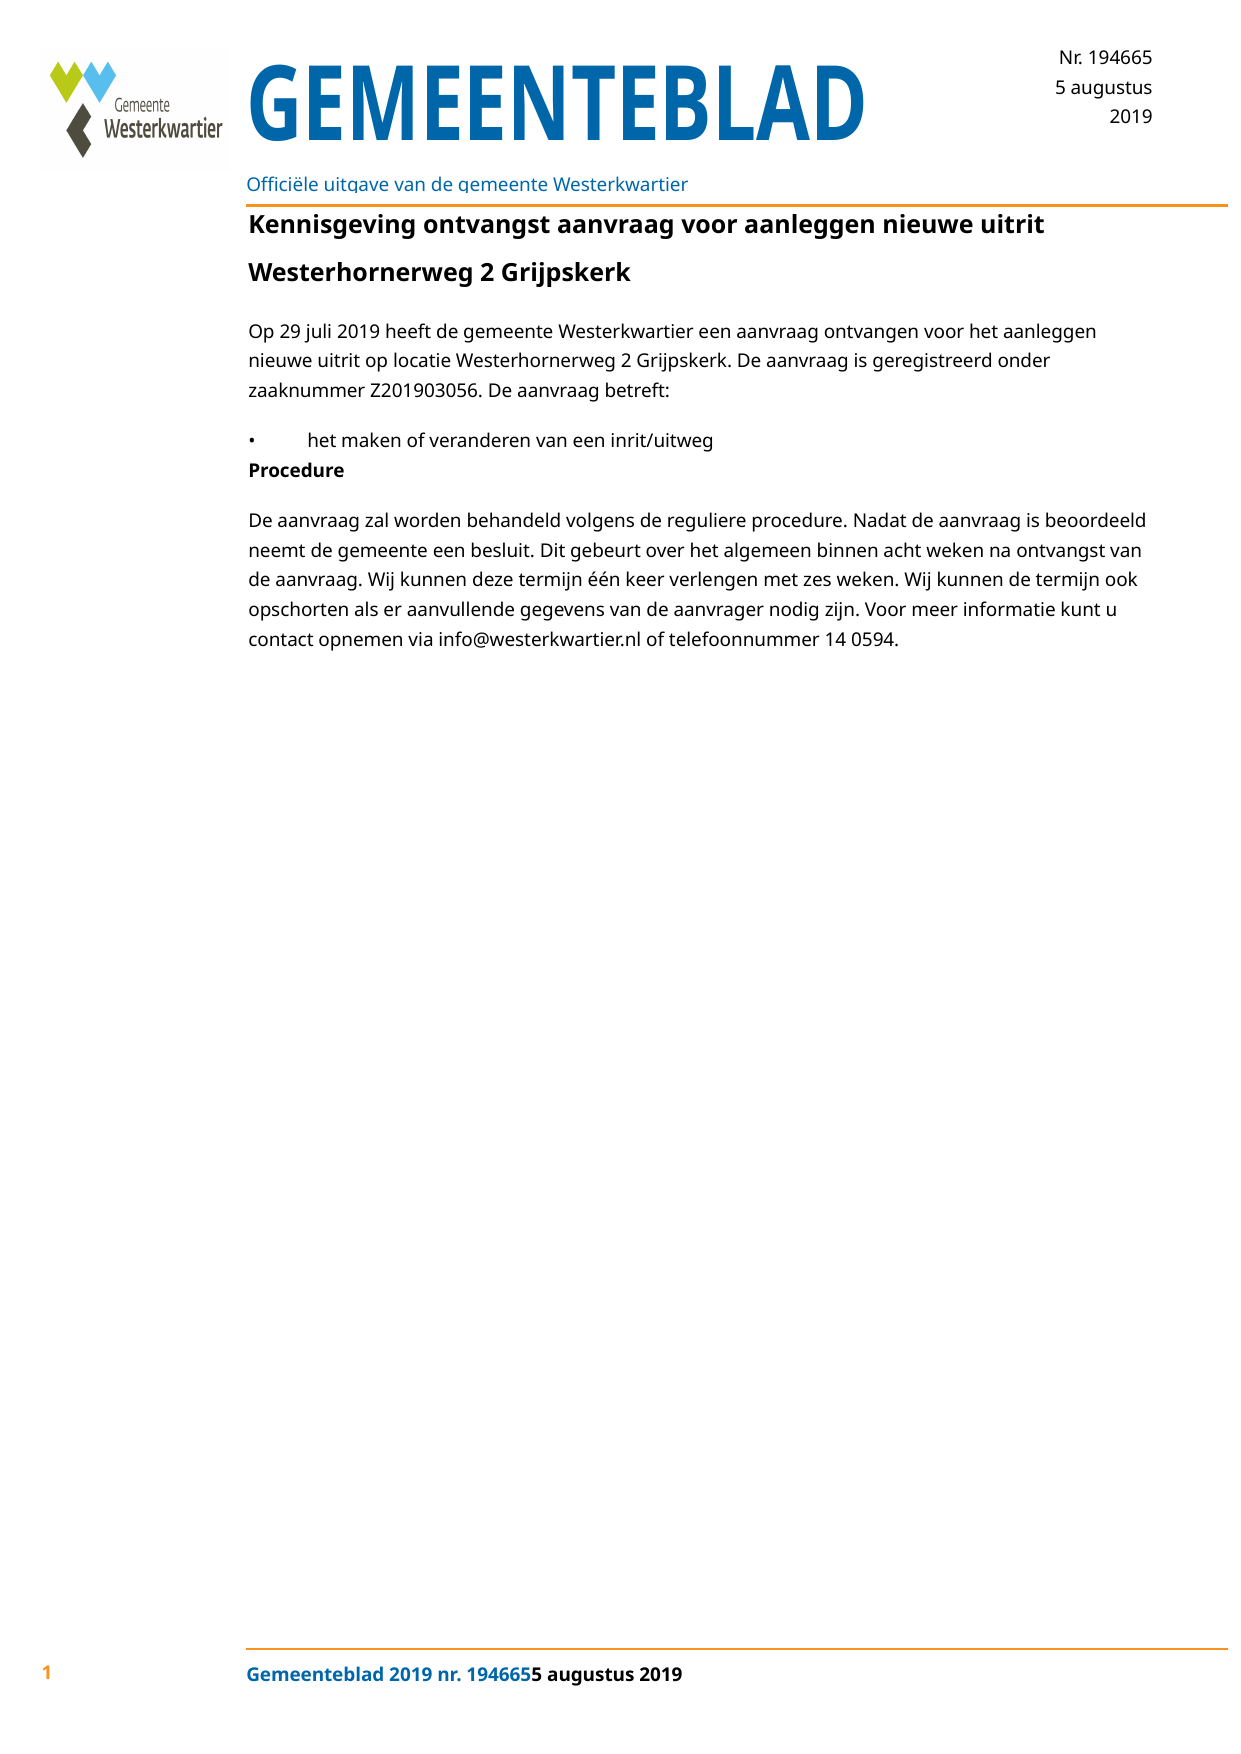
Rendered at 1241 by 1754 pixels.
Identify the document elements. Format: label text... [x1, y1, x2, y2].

text De aanvraag zal worden behandeld volgens de reguliere procedure. Nadat de aanvraag is beoordeeld neemt de gemeente een besluit. Dit gebeurt over het algemeen binnen acht weken na ontvangst van de aanvraag. Wij kunnen deze termijn één keer verlengen met zes weken. Wij kunnen de termijn ook opschorten als er aanvullende gegevens van de aanvrager nodig zijn. Voor meer informatie kunt u contact opnemen via info@westerkwartier.nl of telefoonnummer 14 0594. [248, 507, 1152, 652]
picture [41, 47, 231, 172]
list het maken of veranderen van een inrit/uitweg [248, 427, 1152, 453]
text Procedure [248, 457, 1152, 483]
text Kennisgeving ontvangst aanvraag voor aanleggen nieuwe uitrit Westerhornerweg 2 Grijpskerk [248, 207, 1152, 288]
text Op 29 juli 2019 heeft de gemeente Westerkwartier een aanvraag ontvangen voor het aanleggen nieuwe uitrit op locatie Westerhornerweg 2 Grijpskerk. De aanvraag is geregistreerd onder zaaknummer Z201903056. De aanvraag betreft: [248, 318, 1152, 403]
